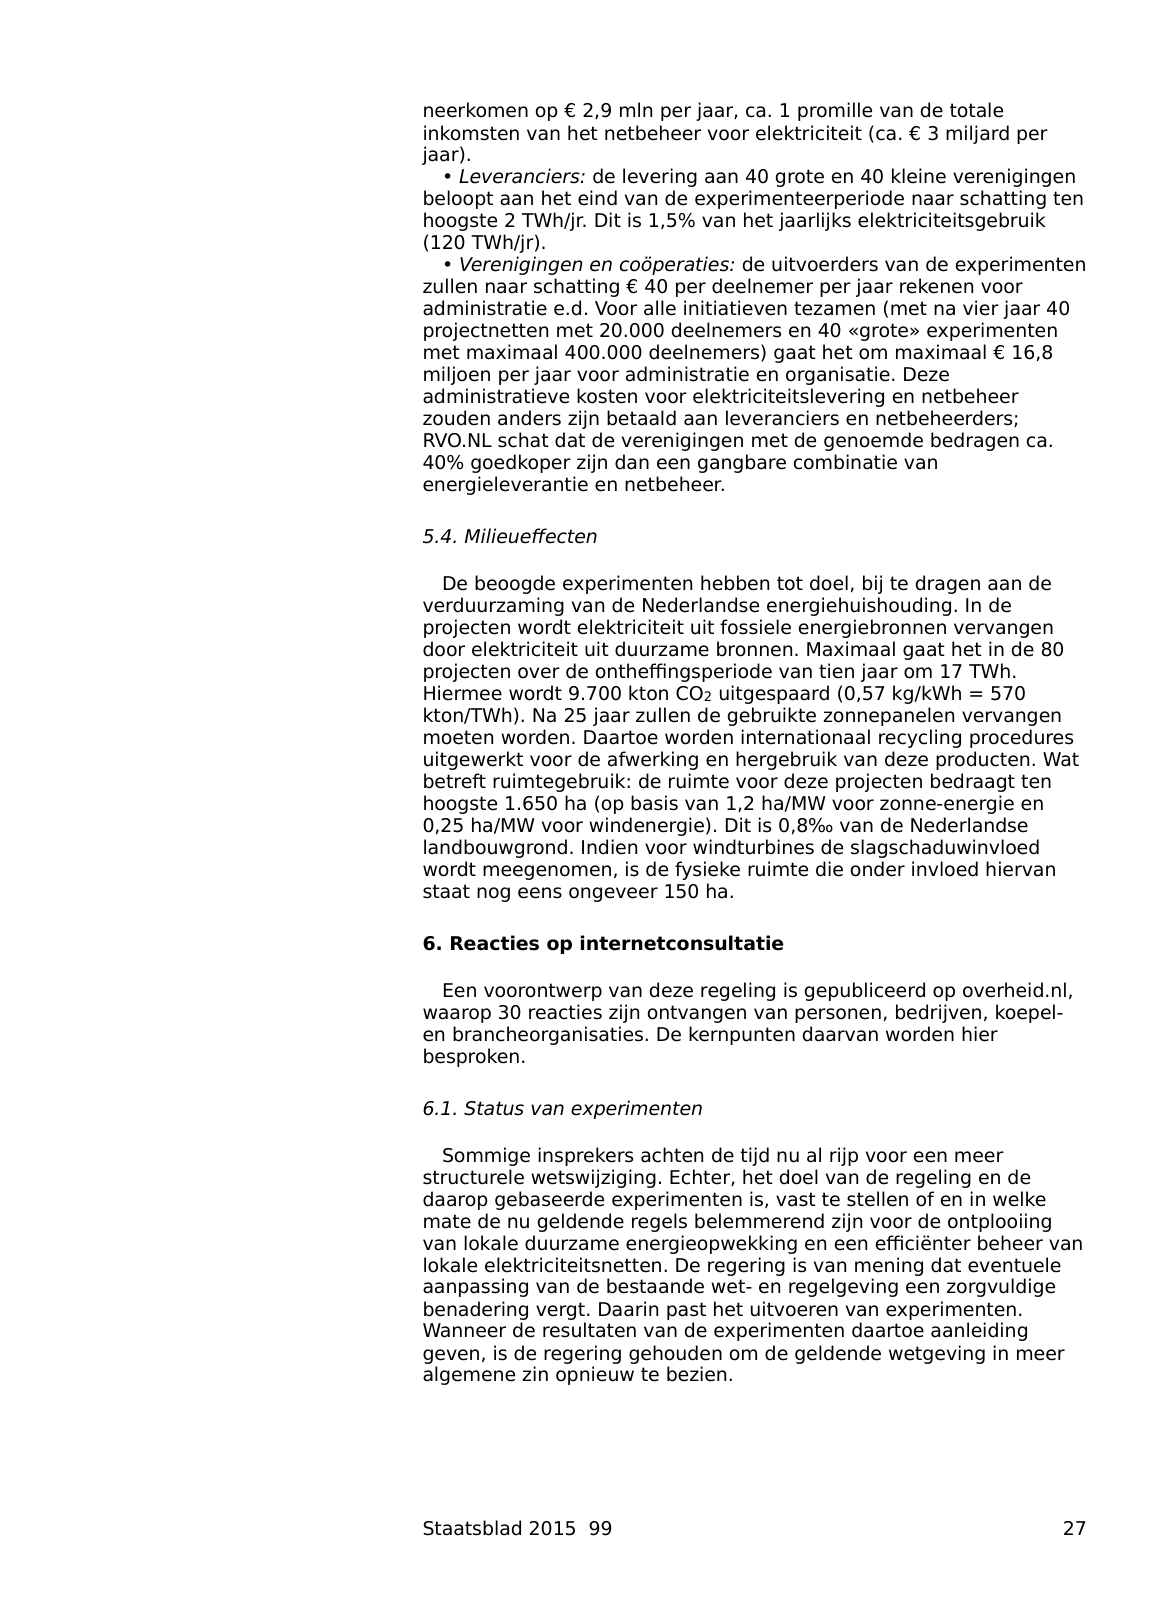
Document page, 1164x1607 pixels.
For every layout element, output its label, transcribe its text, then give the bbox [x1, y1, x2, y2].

subtitle 6.1. Status van experimenten [422, 1098, 1087, 1119]
text Sommige insprekers achten de tijd nu al rijp voor een meer structurele wetswijziging. Echter, het doel van de regeling en de daarop gebaseerde experimenten is, vast te stellen of en in welke mate de nu geldende regels belemmerend zijn voor de ontplooiing van lokale duurzame energieopwekking en een efficiënter beheer van lokale elektriciteitsnetten. De regering is van mening dat eventuele aanpassing van de bestaande wet- en regelgeving een zorgvuldige benadering vergt. Daarin past het uitvoeren van experimenten. Wanneer de resultaten van de experimenten daartoe aanleiding geven, is de regering gehouden om de geldende wetgeving in meer algemene zin opnieuw te bezien. [422, 1144, 1087, 1386]
subtitle 6. Reacties op internetconsultatie [422, 933, 1087, 955]
subtitle 5.4. Milieueffecten [422, 526, 1087, 548]
text • Verenigingen en coöperaties: de uitvoerders van de experimenten zullen naar schatting € 40 per deelnemer per jaar rekenen voor administratie e.d. Voor alle initiatieven tezamen (met na vier jaar 40 projectnetten met 20.000 deelnemers en 40 «grote» experimenten met maximaal 400.000 deelnemers) gaat het om maximaal € 16,8 miljoen per jaar voor administratie en organisatie. Deze administratieve kosten voor elektriciteitslevering en netbeheer zouden anders zijn betaald aan leveranciers en netbeheerders; RVO.NL schat dat de verenigingen met de genoemde bedragen ca. 40% goedkoper zijn dan een gangbare combinatie van energieleverantie en netbeheer. [422, 254, 1087, 496]
text neerkomen op € 2,9 mln per jaar, ca. 1 promille van de totale inkomsten van het netbeheer voor elektriciteit (ca. € 3 miljard per jaar). [422, 100, 1087, 166]
text De beoogde experimenten hebben tot doel, bij te dragen aan de verduurzaming van de Nederlandse energiehuishouding. In de projecten wordt elektriciteit uit fossiele energiebronnen vervangen door elektriciteit uit duurzame bronnen. Maximaal gaat het in de 80 projecten over de ontheffingsperiode van tien jaar om 17 TWh. Hiermee wordt 9.700 kton CO2 uitgespaard (0,57 kg/kWh = 570 kton/TWh). Na 25 jaar zullen de gebruikte zonnepanelen vervangen moeten worden. Daartoe worden internationaal recycling procedures uitgewerkt voor de afwerking en hergebruik van deze producten. Wat betreft ruimtegebruik: de ruimte voor deze projecten bedraagt ten hoogste 1.650 ha (op basis van 1,2 ha/MW voor zonne-energie en 0,25 ha/MW voor windenergie). Dit is 0,8‰ van de Nederlandse landbouwgrond. Indien voor windturbines de slagschaduwinvloed wordt meegenomen, is de fysieke ruimte die onder invloed hiervan staat nog eens ongeveer 150 ha. [422, 573, 1087, 903]
text • Leveranciers: de levering aan 40 grote en 40 kleine verenigingen beloopt aan het eind van de experimenteerperiode naar schatting ten hoogste 2 TWh/jr. Dit is 1,5% van het jaarlijks elektriciteitsgebruik (120 TWh/jr). [422, 166, 1087, 254]
text Een voorontwerp van deze regeling is gepubliceerd op overheid.nl, waarop 30 reacties zijn ontvangen van personen, bedrijven, koepel- en brancheorganisaties. De kernpunten daarvan worden hier besproken. [422, 980, 1087, 1068]
